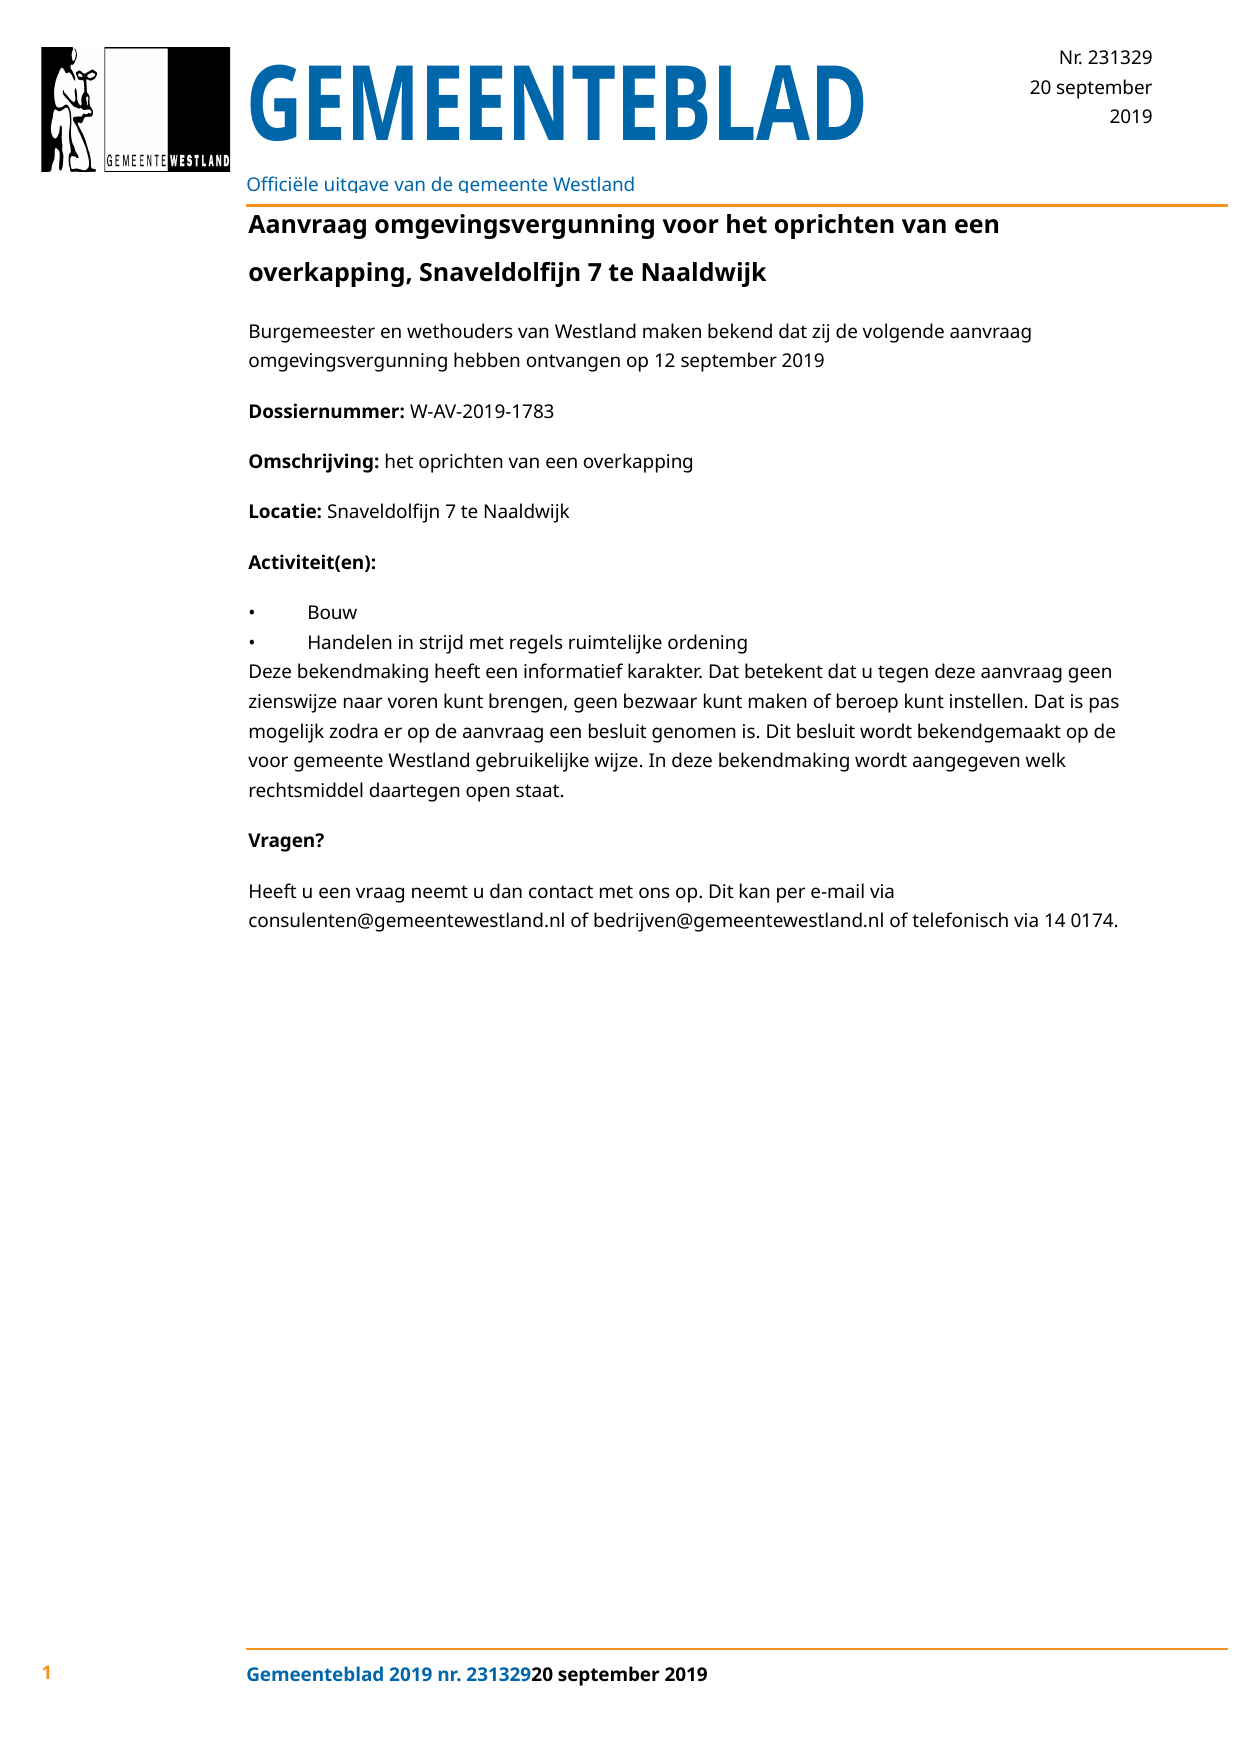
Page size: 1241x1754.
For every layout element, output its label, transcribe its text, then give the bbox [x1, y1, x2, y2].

text Activiteit(en): [248, 549, 1152, 575]
text Burgemeester en wethouders van Westland maken bekend dat zij de volgende aanvraag omgevingsvergunning hebben ontvangen op 12 september 2019 [248, 318, 1152, 373]
list Bouw [248, 599, 1152, 625]
text Locatie: Snaveldolfijn 7 te Naaldwijk [248, 499, 1152, 524]
text Dossiernummer: W-AV-2019-1783 [248, 398, 1152, 424]
text Aanvraag omgevingsvergunning voor het oprichten van een overkapping, Snaveldolfijn 7 te Naaldwijk [248, 207, 1152, 288]
picture [41, 47, 231, 172]
text Omschrijving: het oprichten van een overkapping [248, 448, 1152, 474]
list Handelen in strijd met regels ruimtelijke ordening [248, 629, 1152, 655]
text Heeft u een vraag neemt u dan contact met ons op. Dit kan per e-mail via consulenten@gemeentewestland.nl of bedrijven@gemeentewestland.nl of telefonisch via 14 0174. [248, 878, 1152, 933]
text Vragen? [248, 827, 1152, 853]
text Deze bekendmaking heeft een informatief karakter. Dat betekent dat u tegen deze aanvraag geen zienswijze naar voren kunt brengen, geen bezwaar kunt maken of beroep kunt instellen. Dat is pas mogelijk zodra er op de aanvraag een besluit genomen is. Dit besluit wordt bekendgemaakt op de voor gemeente Westland gebruikelijke wijze. In deze bekendmaking wordt aangegeven welk rechtsmiddel daartegen open staat. [248, 659, 1152, 803]
